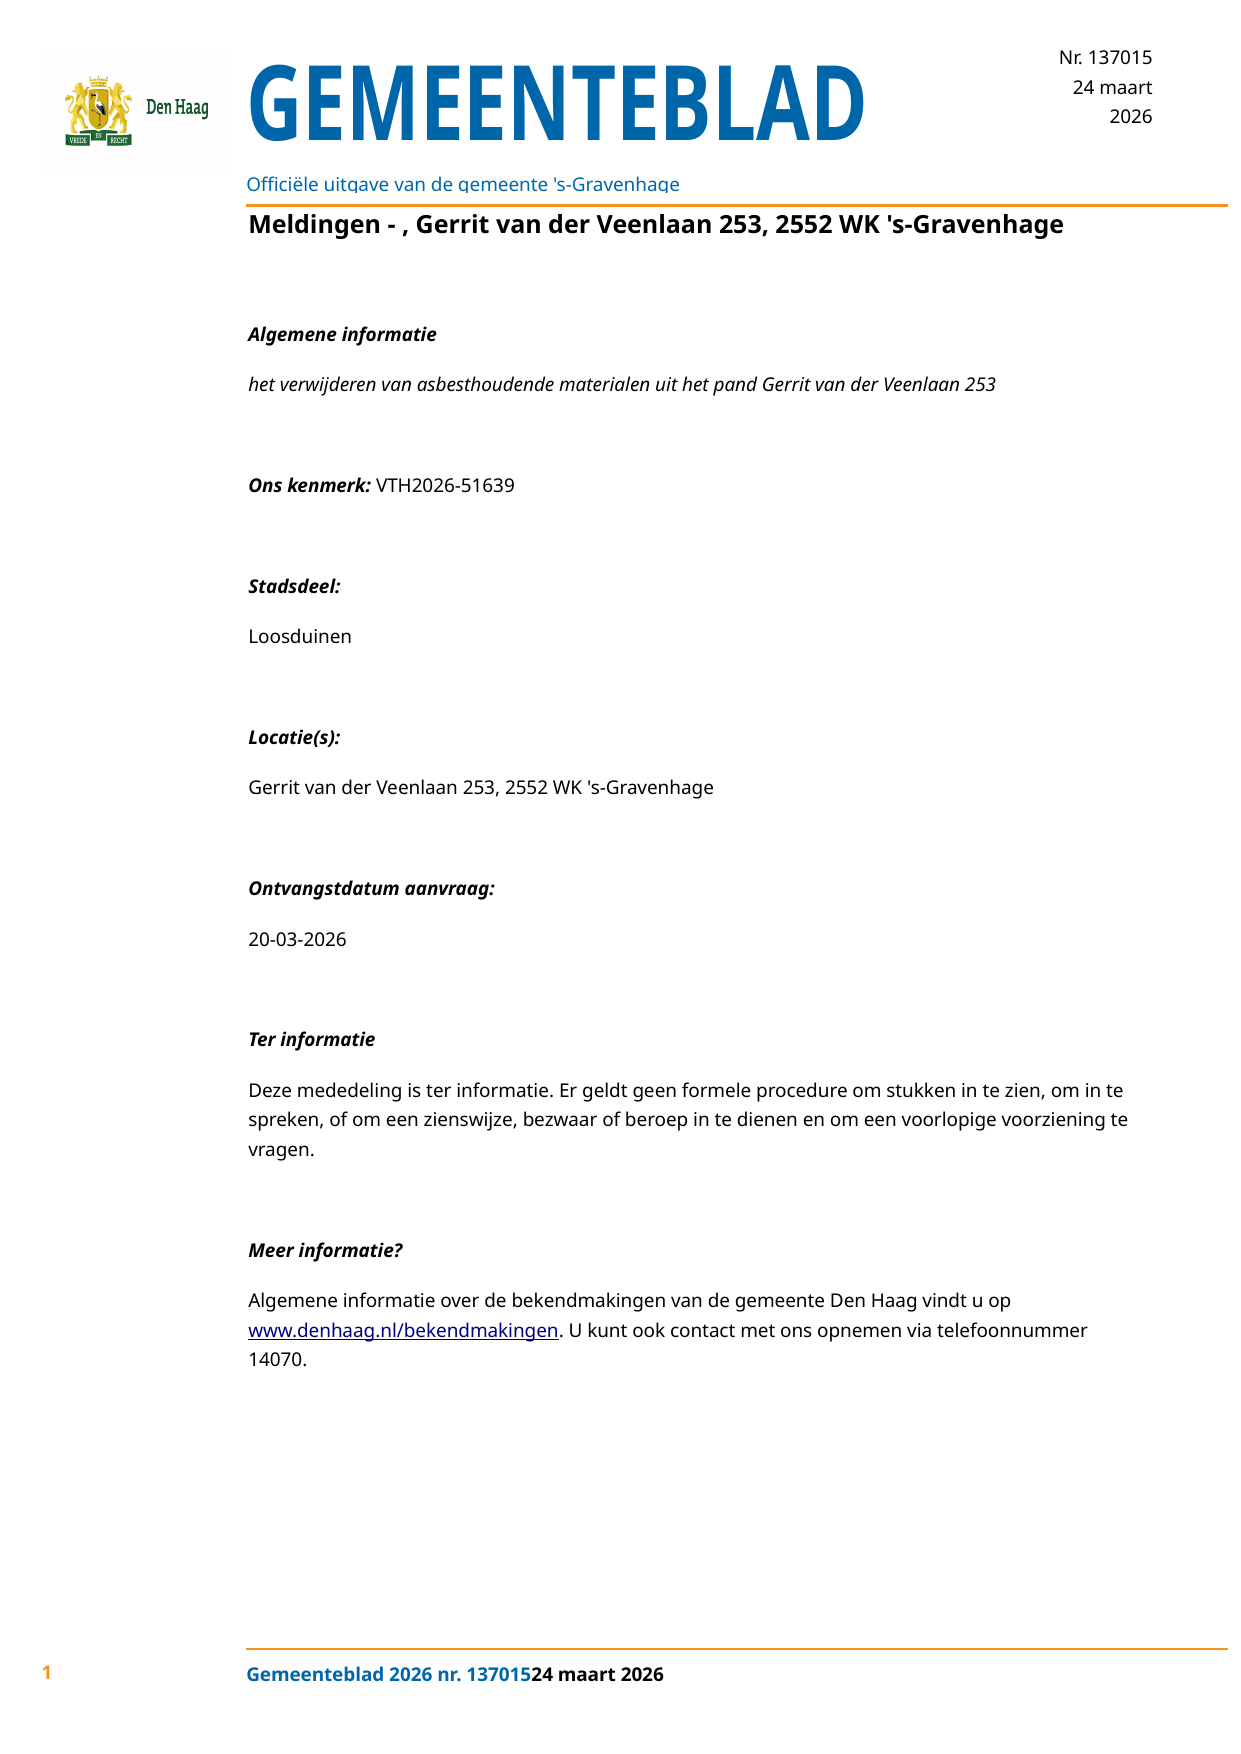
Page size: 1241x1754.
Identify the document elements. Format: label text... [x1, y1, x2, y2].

text het verwijderen van asbesthoudende materialen uit het pand Gerrit van der Veenlaan 253 [248, 371, 1152, 397]
text Meer informatie? [248, 1237, 1152, 1263]
text Algemene informatie [248, 321, 1152, 346]
text Ter informatie [248, 1027, 1152, 1052]
picture [41, 47, 231, 172]
text Gerrit van der Veenlaan 253, 2552 WK 's-Gravenhage [248, 774, 1152, 800]
text Locatie(s): [248, 724, 1152, 750]
text Meldingen - , Gerrit van der Veenlaan 253, 2552 WK 's-Gravenhage [248, 207, 1152, 241]
text Ons kenmerk: VTH2026-51639 [248, 472, 1152, 498]
text Loosduinen [248, 623, 1152, 649]
text Ontvangstdatum aanvraag: [248, 875, 1152, 901]
text 20-03-2026 [248, 926, 1152, 951]
text Algemene informatie over de bekendmakingen van de gemeente Den Haag vindt u op www.denhaag.nl/bekendmakingen. U kunt ook contact met ons opnemen via telefoonnummer 14070. [248, 1287, 1152, 1372]
text Deze mededeling is ter informatie. Er geldt geen formele procedure om stukken in te zien, om in te spreken, of om een zienswijze, bezwaar of beroep in te dienen en om een voorlopige voorziening te vragen. [248, 1077, 1152, 1162]
text Stadsdeel: [248, 573, 1152, 598]
